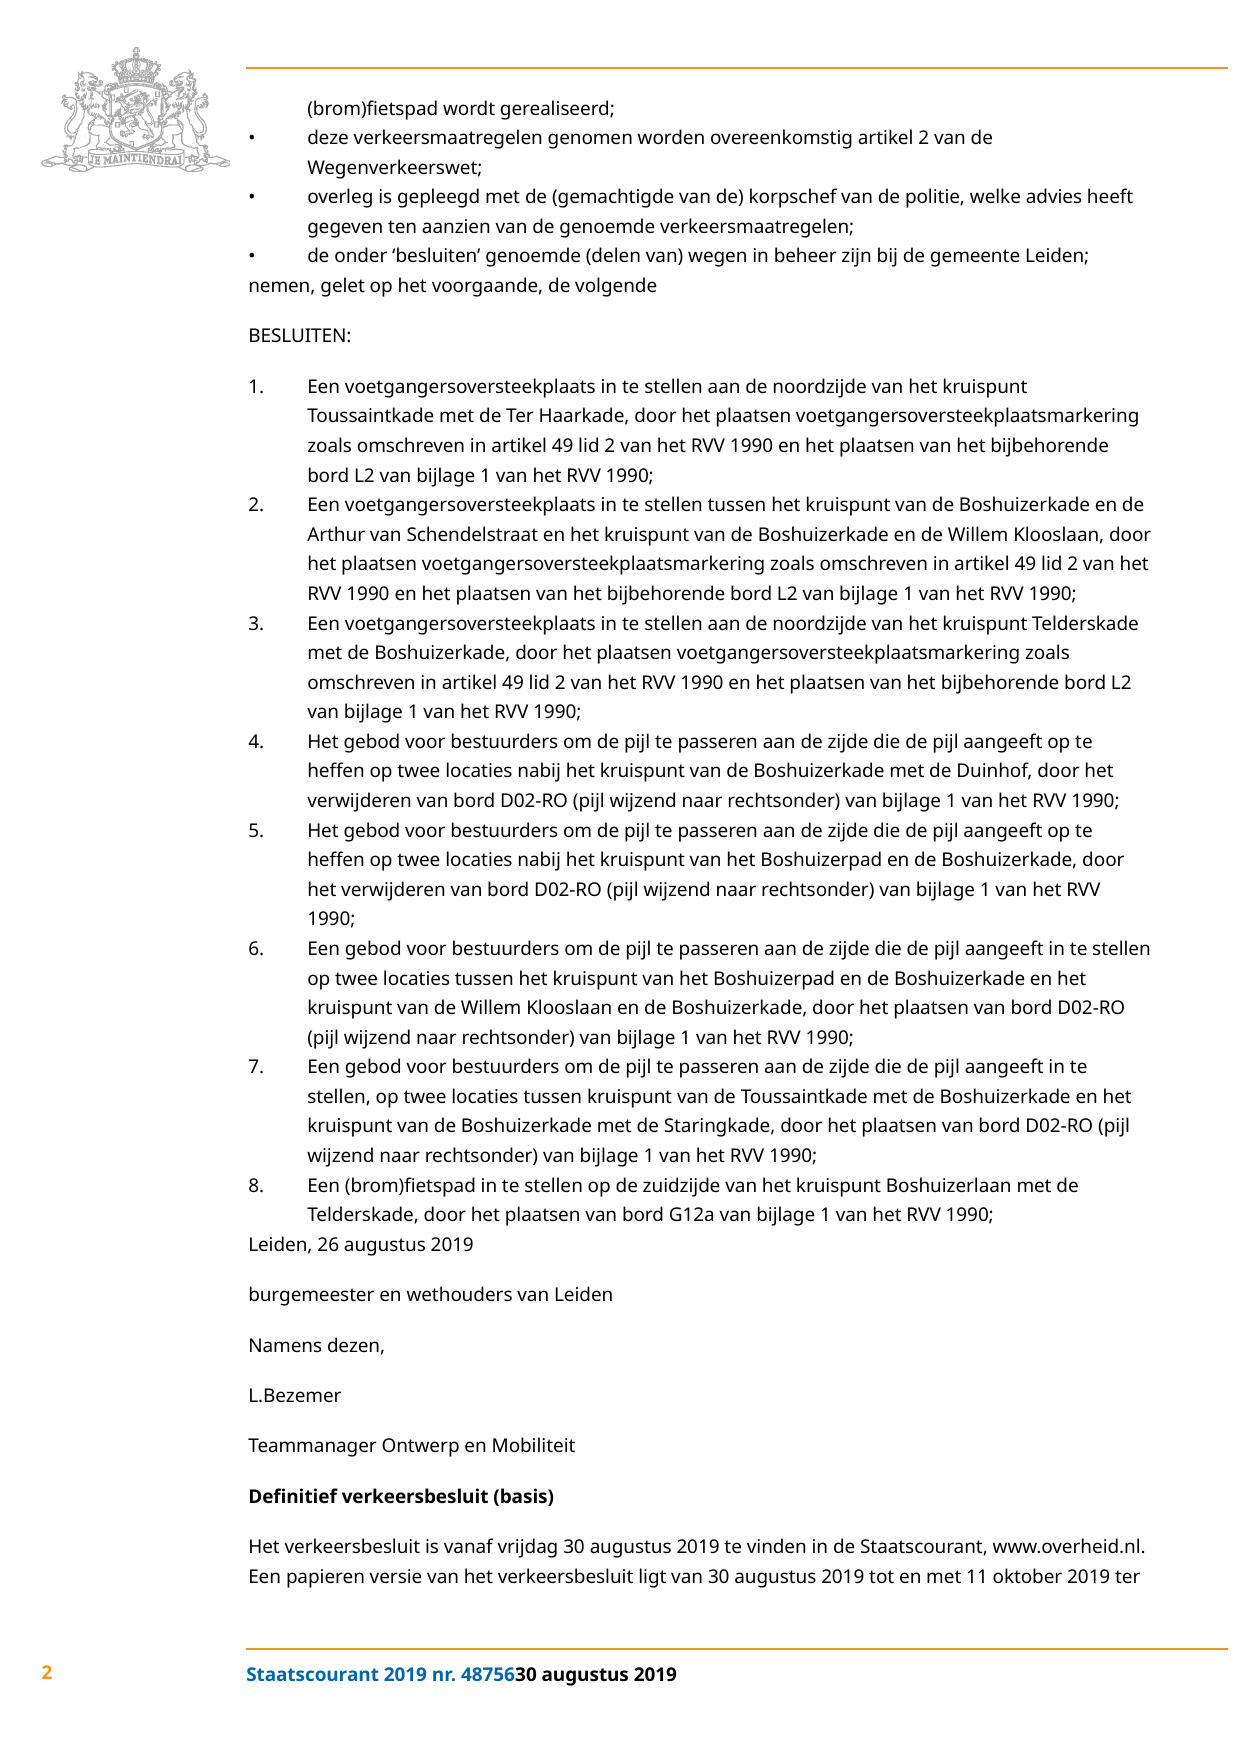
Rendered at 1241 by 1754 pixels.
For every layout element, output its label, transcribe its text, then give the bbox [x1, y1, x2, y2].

list de onder ‘besluiten’ genoemde (delen van) wegen in beheer zijn bij de gemeente Leiden; [248, 243, 1152, 268]
text Definitief verkeersbesluit (basis) [248, 1483, 1152, 1509]
list Een voetgangersoversteekplaats in te stellen aan de noordzijde van het kruispunt Telderskade met de Boshuizerkade, door het plaatsen voetgangersoversteekplaatsmarkering zoals omschreven in artikel 49 lid 2 van het RVV 1990 en het plaatsen van het bijbehorende bord L2 van bijlage 1 van het RVV 1990; [248, 610, 1152, 724]
list Een gebod voor bestuurders om de pijl te passeren aan de zijde die de pijl aangeeft in te stellen, op twee locaties tussen kruispunt van de Toussaintkade met de Boshuizerkade en het kruispunt van de Boshuizerkade met de Staringkade, door het plaatsen van bord D02-RO (pijl wijzend naar rechtsonder) van bijlage 1 van het RVV 1990; [248, 1053, 1152, 1168]
list Een gebod voor bestuurders om de pijl te passeren aan de zijde die de pijl aangeeft in te stellen op twee locaties tussen het kruispunt van het Boshuizerpad en de Boshuizerkade en het kruispunt van de Willem Klooslaan en de Boshuizerkade, door het plaatsen van bord D02-RO (pijl wijzend naar rechtsonder) van bijlage 1 van het RVV 1990; [248, 935, 1152, 1050]
text Het verkeersbesluit is vanaf vrijdag 30 augustus 2019 te vinden in de Staatscourant, www.overheid.nl. Een papieren versie van het verkeersbesluit ligt van 30 augustus 2019 tot en met 11 oktober 2019 ter [248, 1533, 1152, 1589]
picture [41, 47, 231, 172]
text Teammanager Ontwerp en Mobiliteit [248, 1433, 1152, 1458]
text L.Bezemer [248, 1382, 1152, 1408]
list deze verkeersmaatregelen genomen worden overeenkomstig artikel 2 van de Wegenverkeerswet; [248, 124, 1152, 180]
text Namens dezen, [248, 1332, 1152, 1358]
text Leiden, 26 augustus 2019 [248, 1231, 1152, 1257]
list Een (brom)fietspad in te stellen op de zuidzijde van het kruispunt Boshuizerlaan met de Telderskade, door het plaatsen van bord G12a van bijlage 1 van het RVV 1990; [248, 1172, 1152, 1227]
list overleg is gepleegd met de (gemachtigde van de) korpschef van de politie, welke advies heeft gegeven ten aanzien van de genoemde verkeersmaatregelen; [248, 183, 1152, 239]
list Een voetgangersoversteekplaats in te stellen aan de noordzijde van het kruispunt Toussaintkade met de Ter Haarkade, door het plaatsen voetgangersoversteekplaatsmarkering zoals omschreven in artikel 49 lid 2 van het RVV 1990 en het plaatsen van het bijbehorende bord L2 van bijlage 1 van het RVV 1990; [248, 373, 1152, 488]
list Het gebod voor bestuurders om de pijl te passeren aan de zijde die de pijl aangeeft op te heffen op twee locaties nabij het kruispunt van het Boshuizerpad en de Boshuizerkade, door het verwijderen van bord D02-RO (pijl wijzend naar rechtsonder) van bijlage 1 van het RVV 1990; [248, 817, 1152, 931]
list (brom)fietspad wordt gerealiseerd; [248, 95, 1152, 121]
text nemen, gelet op het voorgaande, de volgende [248, 272, 1152, 298]
text burgemeester en wethouders van Leiden [248, 1281, 1152, 1307]
text BESLUITEN: [248, 323, 1152, 348]
list Het gebod voor bestuurders om de pijl te passeren aan de zijde die de pijl aangeeft op te heffen op twee locaties nabij het kruispunt van de Boshuizerkade met de Duinhof, door het verwijderen van bord D02-RO (pijl wijzend naar rechtsonder) van bijlage 1 van het RVV 1990; [248, 728, 1152, 813]
list Een voetgangersoversteekplaats in te stellen tussen het kruispunt van de Boshuizerkade en de Arthur van Schendelstraat en het kruispunt van de Boshuizerkade en de Willem Klooslaan, door het plaatsen voetgangersoversteekplaatsmarkering zoals omschreven in artikel 49 lid 2 van het RVV 1990 en het plaatsen van het bijbehorende bord L2 van bijlage 1 van het RVV 1990; [248, 491, 1152, 606]
